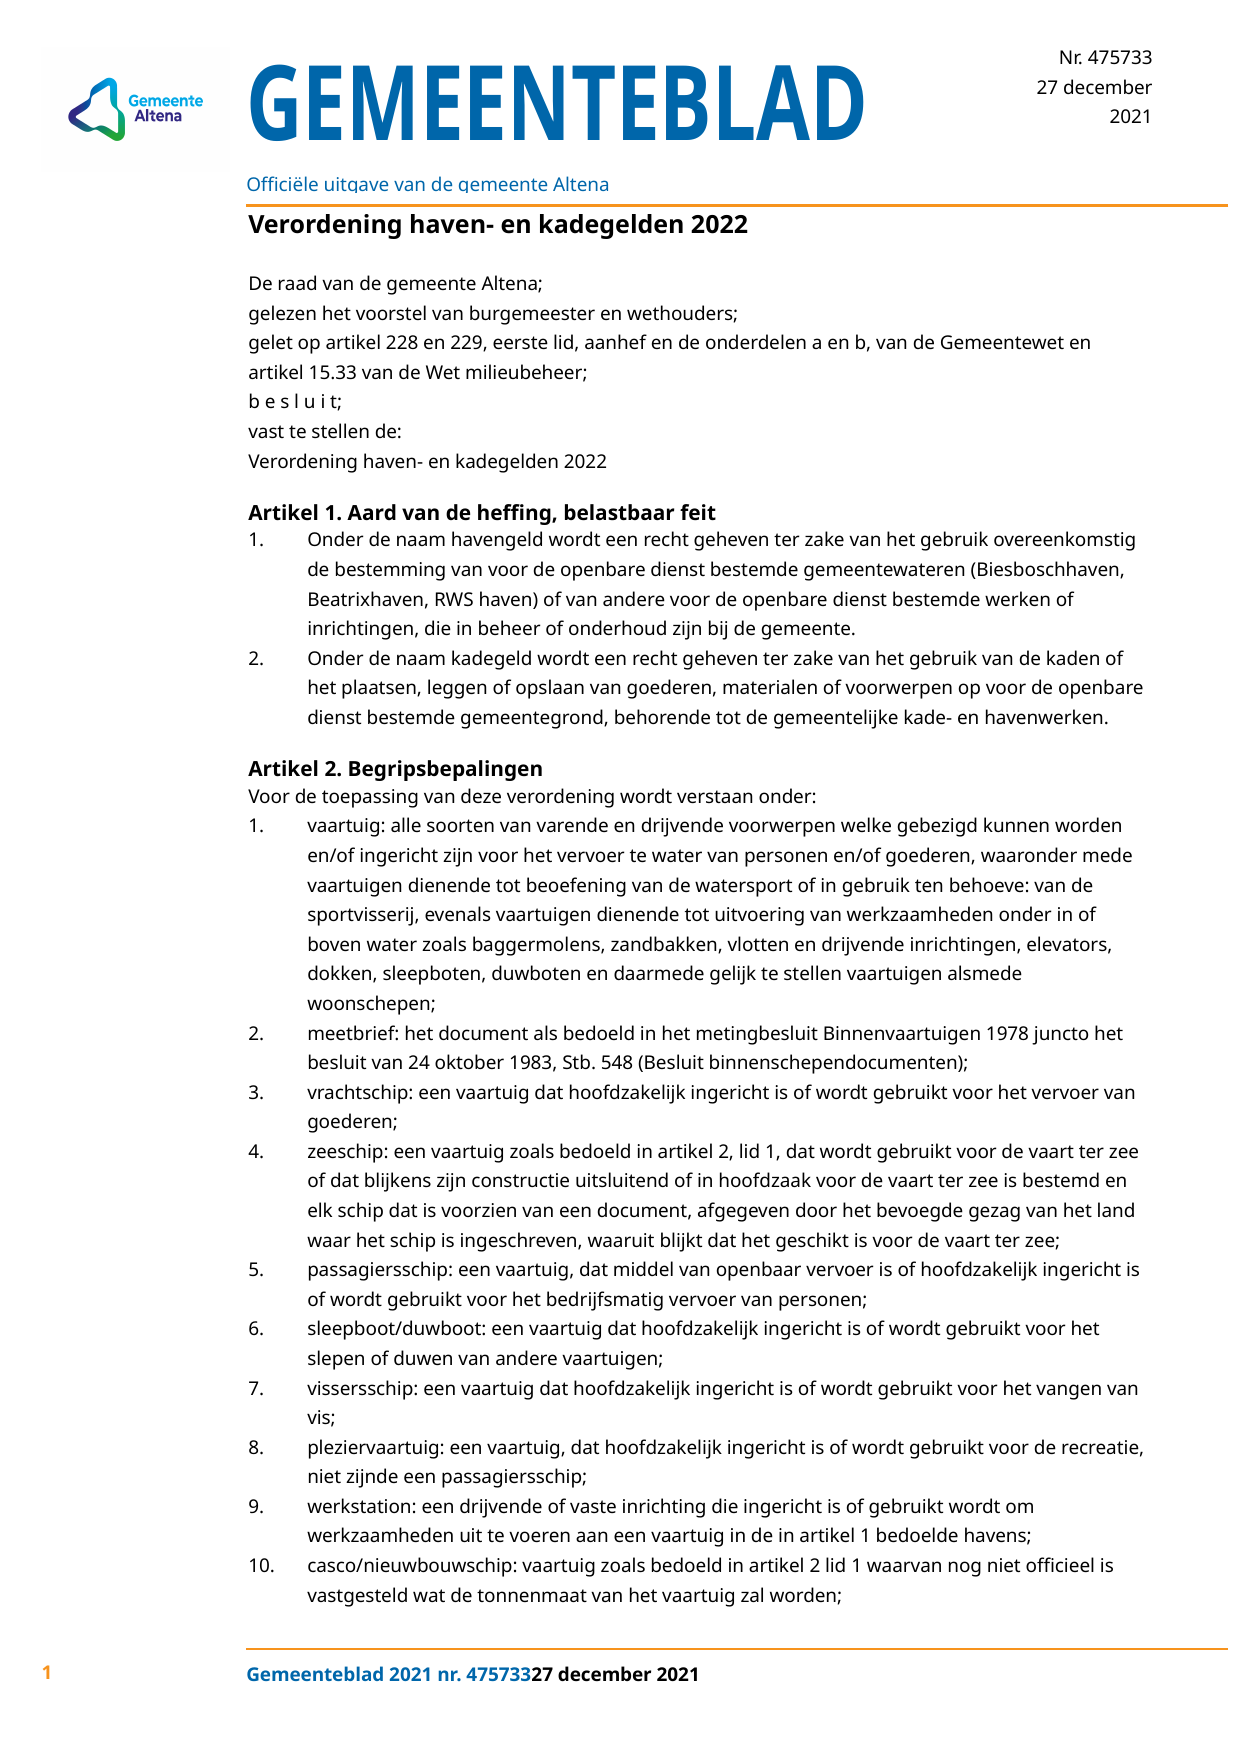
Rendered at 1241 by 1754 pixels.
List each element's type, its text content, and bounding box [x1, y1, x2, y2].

list Onder de naam kadegeld wordt een recht geheven ter zake van het gebruik van de kaden of het plaatsen, leggen of opslaan van goederen, materialen of voorwerpen op voor de openbare dienst bestemde gemeentegrond, behorende tot de gemeentelijke kade- en havenwerken. [248, 645, 1152, 730]
list zeeschip: een vaartuig zoals bedoeld in artikel 2, lid 1, dat wordt gebruikt voor de vaart ter zee of dat blijkens zijn constructie uitsluitend of in hoofdzaak voor de vaart ter zee is bestemd en elk schip dat is voorzien van een document, afgegeven door het bevoegde gezag van het land waar het schip is ingeschreven, waaruit blijkt dat het geschikt is voor de vaart ter zee; [248, 1138, 1152, 1252]
text vast te stellen de: [248, 418, 1152, 444]
text De raad van de gemeente Altena; [248, 270, 1152, 296]
list casco/nieuwbouwschip: vaartuig zoals bedoeld in artikel 2 lid 1 waarvan nog niet officieel is vastgesteld wat de tonnenmaat van het vaartuig zal worden; [248, 1552, 1152, 1607]
list pleziervaartuig: een vaartuig, dat hoofdzakelijk ingericht is of wordt gebruikt voor de recreatie, niet zijnde een passagiersschip; [248, 1434, 1152, 1489]
list passagiersschip: een vaartuig, dat middel van openbaar vervoer is of hoofdzakelijk ingericht is of wordt gebruikt voor het bedrijfsmatig vervoer van personen; [248, 1256, 1152, 1312]
list sleepboot/duwboot: een vaartuig dat hoofdzakelijk ingericht is of wordt gebruikt voor het slepen of duwen van andere vaartuigen; [248, 1316, 1152, 1371]
list vissersschip: een vaartuig dat hoofdzakelijk ingericht is of wordt gebruikt voor het vangen van vis; [248, 1375, 1152, 1430]
picture [41, 47, 231, 172]
text Verordening haven- en kadegelden 2022 [248, 448, 1152, 473]
list vrachtschip: een vaartuig dat hoofdzakelijk ingericht is of wordt gebruikt voor het vervoer van goederen; [248, 1079, 1152, 1134]
list Onder de naam havengeld wordt een recht geheven ter zake van het gebruik overeenkomstig de bestemming van voor de openbare dienst bestemde gemeentewateren (Biesboschhaven, Beatrixhaven, RWS haven) of van andere voor de openbare dienst bestemde werken of inrichtingen, die in beheer of onderhoud zijn bij de gemeente. [248, 527, 1152, 641]
list werkstation: een drijvende of vaste inrichting die ingericht is of gebruikt wordt om werkzaamheden uit te voeren aan een vaartuig in de in artikel 1 bedoelde havens; [248, 1493, 1152, 1548]
text Verordening haven- en kadegelden 2022 [248, 207, 1152, 241]
list vaartuig: alle soorten van varende en drijvende voorwerpen welke gebezigd kunnen worden en/of ingericht zijn voor het vervoer te water van personen en/of goederen, waaronder mede vaartuigen dienende tot beoefening van de watersport of in gebruik ten behoeve: van de sportvisserij, evenals vaartuigen dienende tot uitvoering van werkzaamheden onder in of boven water zoals baggermolens, zandbakken, vlotten en drijvende inrichtingen, elevators, dokken, sleepboten, duwboten en daarmede gelijk te stellen vaartuigen alsmede woonschepen; [248, 813, 1152, 1016]
text Voor de toepassing van deze verordening wordt verstaan onder: [248, 783, 1152, 809]
text gelet op artikel 228 en 229, eerste lid, aanhef en de onderdelen a en b, van de Gemeentewet en artikel 15.33 van de Wet milieubeheer; [248, 329, 1152, 385]
text b e s l u i t; [248, 389, 1152, 414]
list meetbrief: het document als bedoeld in het metingbesluit Binnenvaartuigen 1978 juncto het besluit van 24 oktober 1983, Stb. 548 (Besluit binnenschependocumenten); [248, 1020, 1152, 1075]
text gelezen het voorstel van burgemeester en wethouders; [248, 300, 1152, 326]
text Artikel 2. Begripsbepalingen [248, 754, 1152, 783]
text Artikel 1. Aard van de heffing, belastbaar feit [248, 498, 1152, 527]
